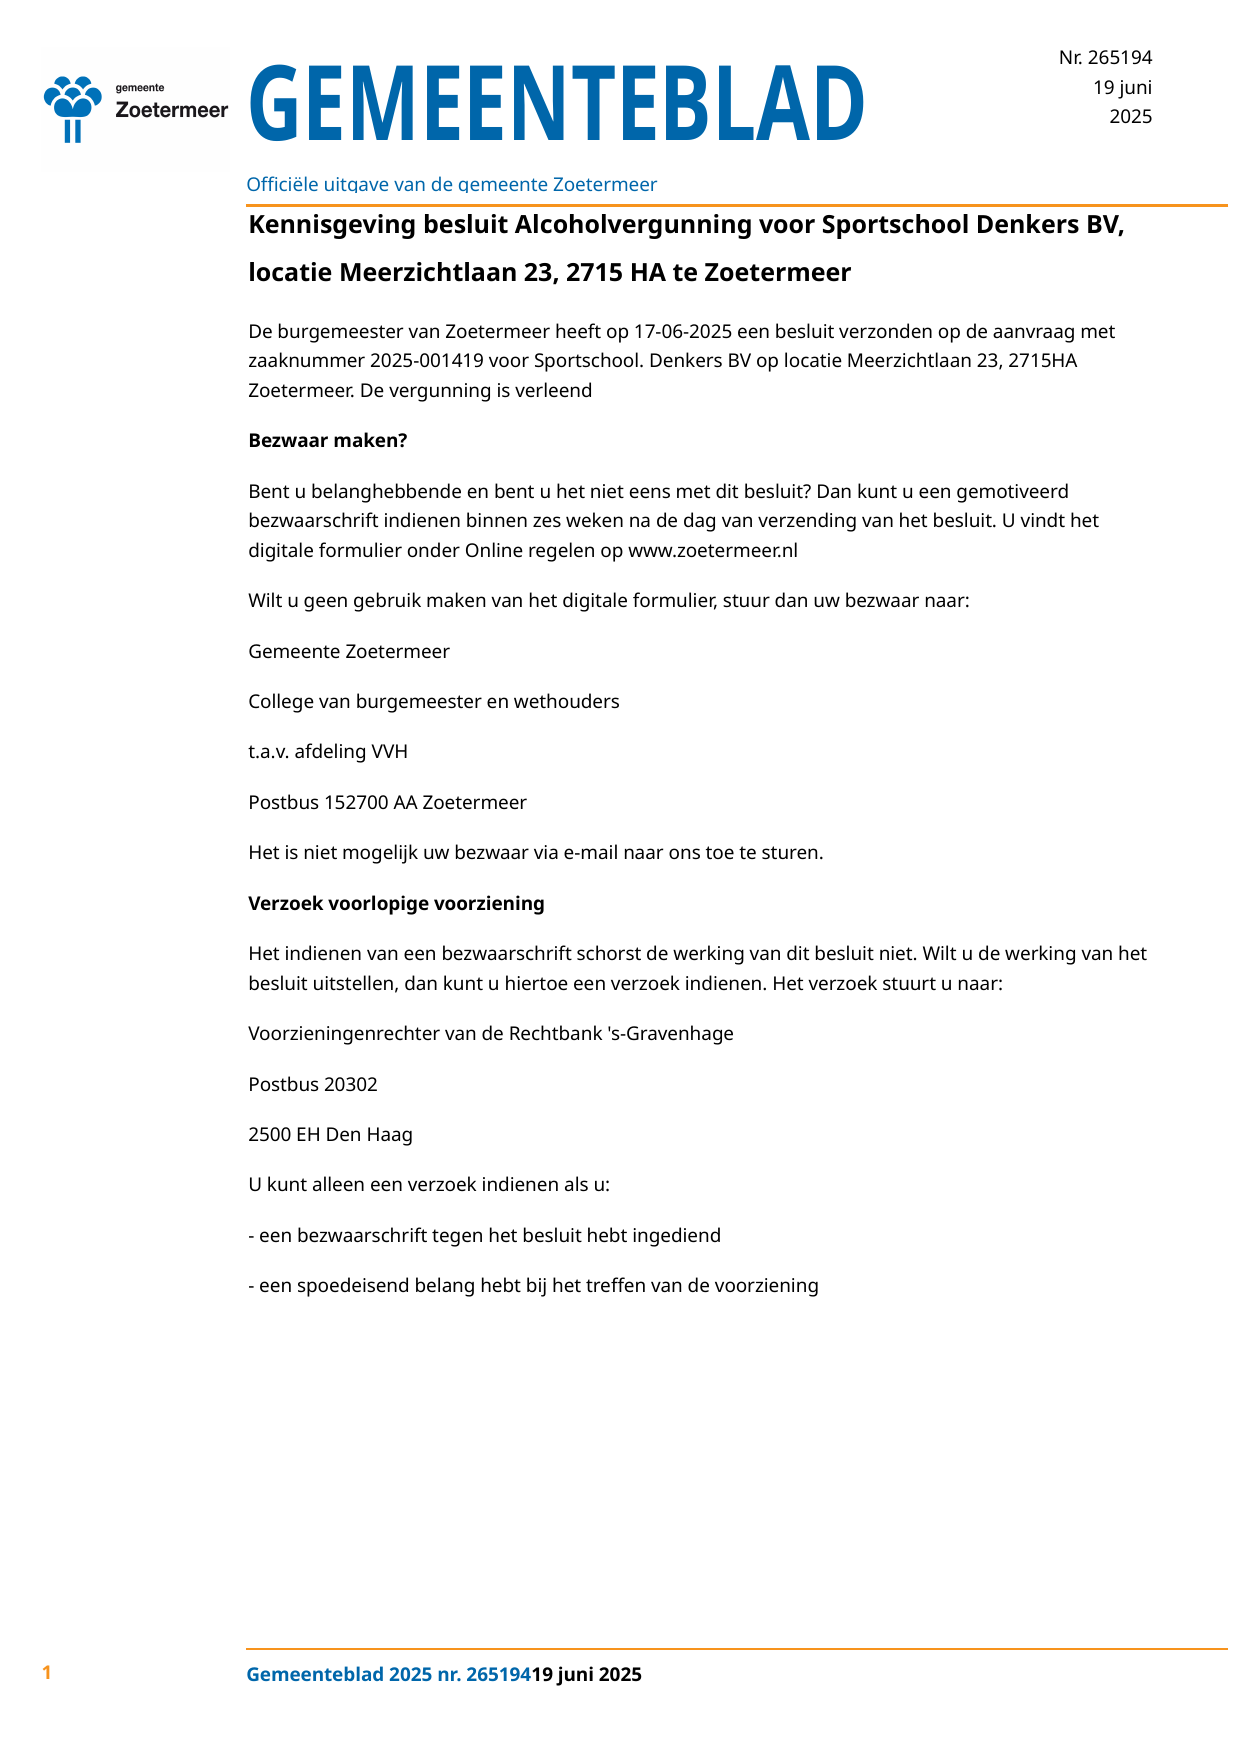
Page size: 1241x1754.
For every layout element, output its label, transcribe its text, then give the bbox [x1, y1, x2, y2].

text U kunt alleen een verzoek indienen als u: [248, 1172, 1152, 1197]
text 2500 EH Den Haag [248, 1121, 1152, 1147]
text Het is niet mogelijk uw bezwaar via e-mail naar ons toe te sturen. [248, 839, 1152, 865]
text t.a.v. afdeling VVH [248, 739, 1152, 764]
text Verzoek voorlopige voorziening [248, 890, 1152, 916]
text Het indienen van een bezwaarschrift schorst de werking van dit besluit niet. Wilt u de werking van het besluit uitstellen, dan kunt u hiertoe een verzoek indienen. Het verzoek stuurt u naar: [248, 940, 1152, 996]
text Postbus 152700 AA Zoetermeer [248, 789, 1152, 815]
picture [41, 47, 231, 172]
text De burgemeester van Zoetermeer heeft op 17-06-2025 een besluit verzonden op de aanvraag met zaaknummer 2025-001419 voor Sportschool. Denkers BV op locatie Meerzichtlaan 23, 2715HA Zoetermeer. De vergunning is verleend [248, 318, 1152, 403]
text Bent u belanghebbende en bent u het niet eens met dit besluit? Dan kunt u een gemotiveerd bezwaarschrift indienen binnen zes weken na de dag van verzending van het besluit. U vindt het digitale formulier onder Online regelen op www.zoetermeer.nl [248, 478, 1152, 563]
text Wilt u geen gebruik maken van het digitale formulier, stuur dan uw bezwaar naar: [248, 587, 1152, 613]
text - een bezwaarschrift tegen het besluit hebt ingediend [248, 1222, 1152, 1248]
text Postbus 20302 [248, 1071, 1152, 1097]
text Kennisgeving besluit Alcoholvergunning voor Sportschool Denkers BV, locatie Meerzichtlaan 23, 2715 HA te Zoetermeer [248, 207, 1152, 288]
text Gemeente Zoetermeer [248, 638, 1152, 664]
text Voorzieningenrechter van de Rechtbank 's-Gravenhage [248, 1020, 1152, 1046]
text College van burgemeester en wethouders [248, 688, 1152, 714]
text - een spoedeisend belang hebt bij het treffen van de voorziening [248, 1272, 1152, 1298]
text Bezwaar maken? [248, 427, 1152, 453]
